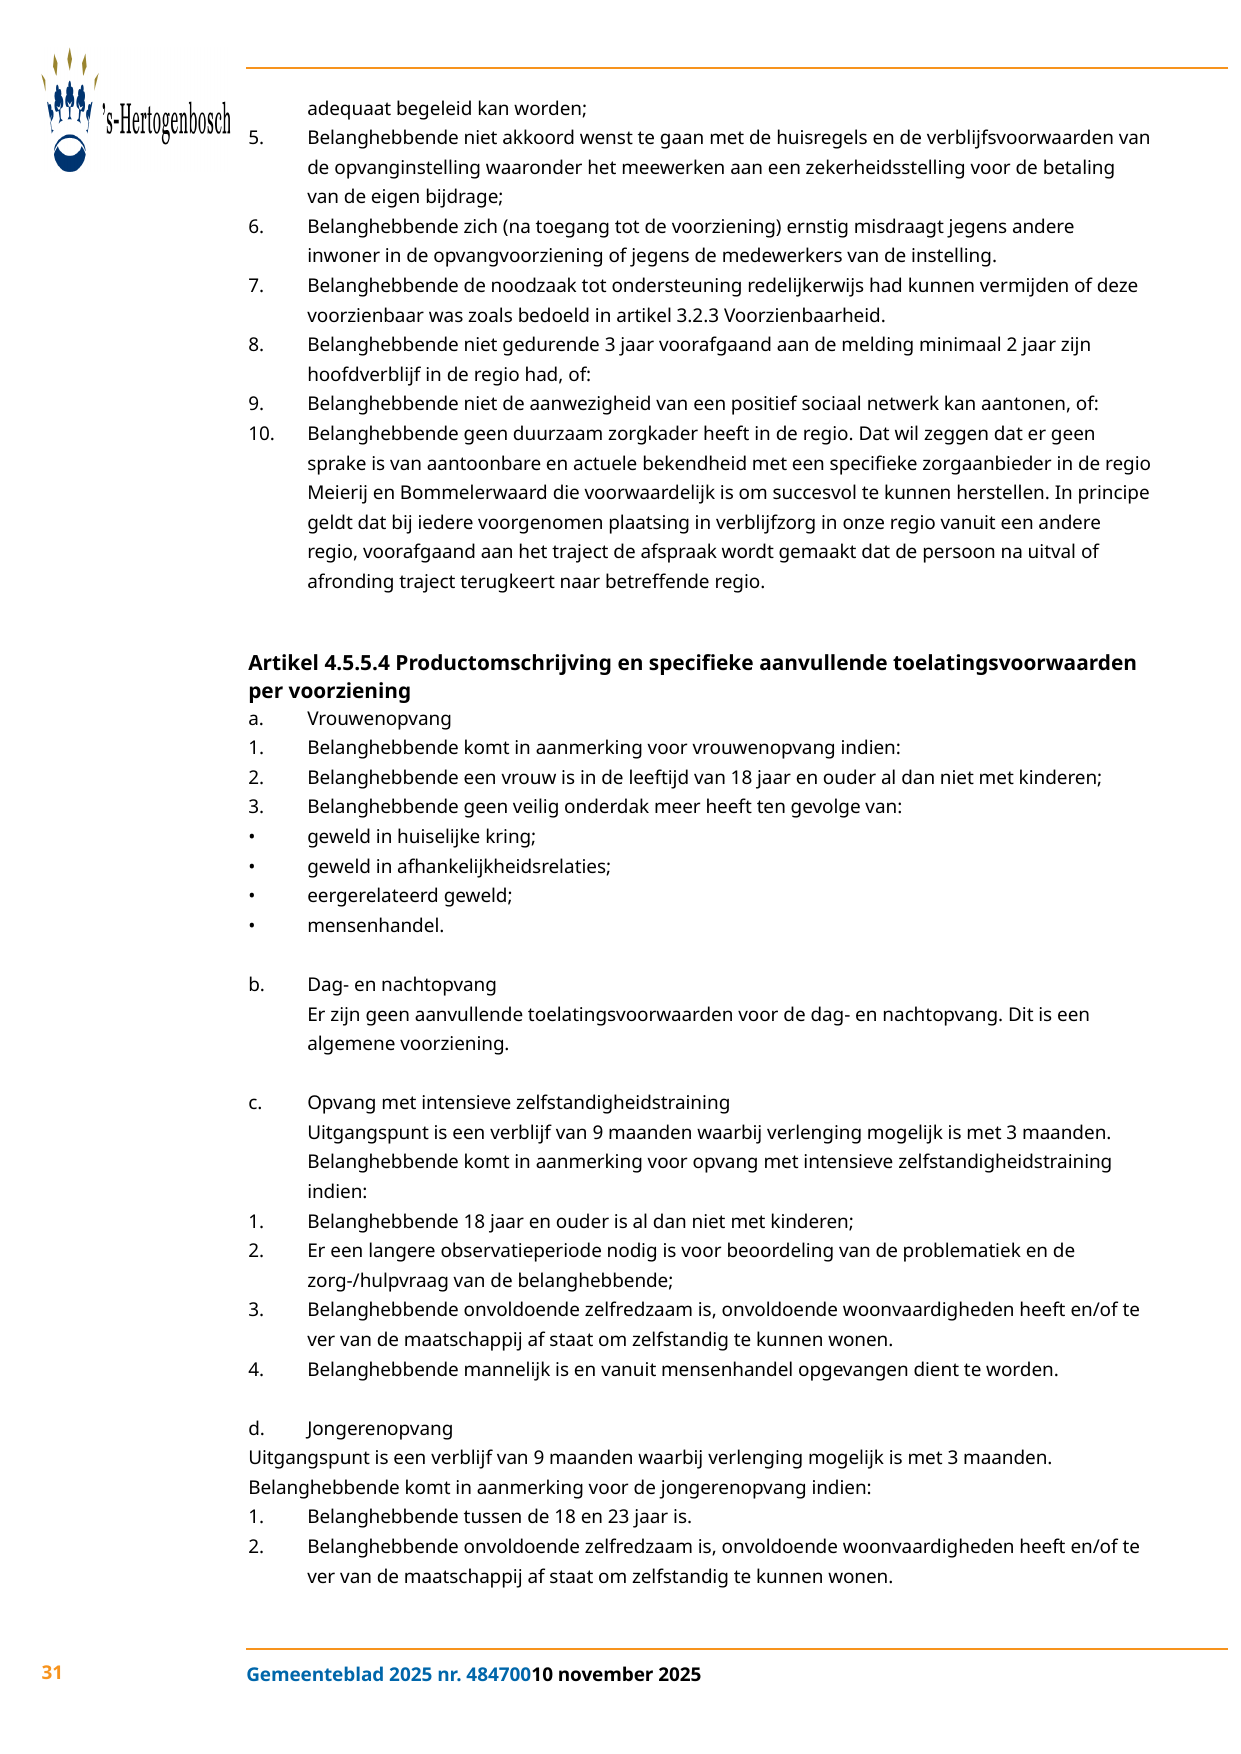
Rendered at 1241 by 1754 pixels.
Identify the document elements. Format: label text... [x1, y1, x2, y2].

list Belanghebbende niet de aanwezigheid van een positief sociaal netwerk kan aantonen, of: [248, 391, 1152, 416]
list Belanghebbende onvoldoende zelfredzaam is, onvoldoende woonvaardigheden heeft en/of te ver van de maatschappij af staat om zelfstandig te kunnen wonen. [248, 1297, 1152, 1352]
list Belanghebbende komt in aanmerking voor vrouwenopvang indien: [248, 734, 1152, 760]
list Belanghebbende niet akkoord wenst te gaan met de huisregels en de verblijfsvoorwaarden van de opvanginstelling waaronder het meewerken aan een zekerheidsstelling voor de betaling van de eigen bijdrage; [248, 124, 1152, 209]
list Belanghebbende een vrouw is in de leeftijd van 18 jaar en ouder al dan niet met kinderen; [248, 764, 1152, 790]
list eergerelateerd geweld; [248, 882, 1152, 908]
list Vrouwenopvang [248, 705, 1152, 731]
list Belanghebbende 18 jaar en ouder is al dan niet met kinderen; [248, 1208, 1152, 1234]
list Belanghebbende zich (na toegang tot de voorziening) ernstig misdraagt jegens andere inwoner in de opvangvoorziening of jegens de medewerkers van de instelling. [248, 213, 1152, 268]
list adequaat begeleid kan worden; [248, 95, 1152, 121]
list Opvang met intensieve zelfstandigheidstraining [248, 1089, 1152, 1115]
list Er een langere observatieperiode nodig is voor beoordeling van de problematiek en de zorg-/hulpvraag van de belanghebbende; [248, 1237, 1152, 1293]
text Artikel 4.5.5.4 Productomschrijving en specifieke aanvullende toelatingsvoorwaarden per voorziening [248, 648, 1152, 705]
text Uitgangspunt is een verblijf van 9 maanden waarbij verlenging mogelijk is met 3 maanden. Belanghebbende komt in aanmerking voor de jongerenopvang indien: [248, 1444, 1152, 1500]
picture [41, 47, 231, 172]
list Belanghebbende geen duurzaam zorgkader heeft in de regio. Dat wil zeggen dat er geen sprake is van aantoonbare en actuele bekendheid met een specifieke zorgaanbieder in de regio Meierij en Bommelerwaard die voorwaardelijk is om succesvol te kunnen herstellen. In principe geldt dat bij iedere voorgenomen plaatsing in verblijfzorg in onze regio vanuit een andere regio, voorafgaand aan het traject de afspraak wordt gemaakt dat de persoon na uitval of afronding traject terugkeert naar betreffende regio. [248, 420, 1152, 594]
list geweld in huiselijke kring; [248, 823, 1152, 849]
list Belanghebbende niet gedurende 3 jaar voorafgaand aan de melding minimaal 2 jaar zijn hoofdverblijf in de regio had, of: [248, 331, 1152, 387]
list Uitgangspunt is een verblijf van 9 maanden waarbij verlenging mogelijk is met 3 maanden. Belanghebbende komt in aanmerking voor opvang met intensieve zelfstandigheidstraining indien: [248, 1119, 1152, 1204]
list Er zijn geen aanvullende toelatingsvoorwaarden voor de dag- en nachtopvang. Dit is een algemene voorziening. [248, 1001, 1152, 1056]
list geweld in afhankelijkheidsrelaties; [248, 853, 1152, 879]
list mensenhandel. [248, 912, 1152, 938]
list Belanghebbende onvoldoende zelfredzaam is, onvoldoende woonvaardigheden heeft en/of te ver van de maatschappij af staat om zelfstandig te kunnen wonen. [248, 1533, 1152, 1589]
list Belanghebbende de noodzaak tot ondersteuning redelijkerwijs had kunnen vermijden of deze voorzienbaar was zoals bedoeld in artikel 3.2.3 Voorzienbaarheid. [248, 272, 1152, 328]
list Belanghebbende mannelijk is en vanuit mensenhandel opgevangen dient te worden. [248, 1356, 1152, 1382]
list Belanghebbende tussen de 18 en 23 jaar is. [248, 1504, 1152, 1529]
list Belanghebbende geen veilig onderdak meer heeft ten gevolge van: [248, 794, 1152, 819]
list Dag- en nachtopvang [248, 971, 1152, 997]
list Jongerenopvang [248, 1415, 1152, 1441]
